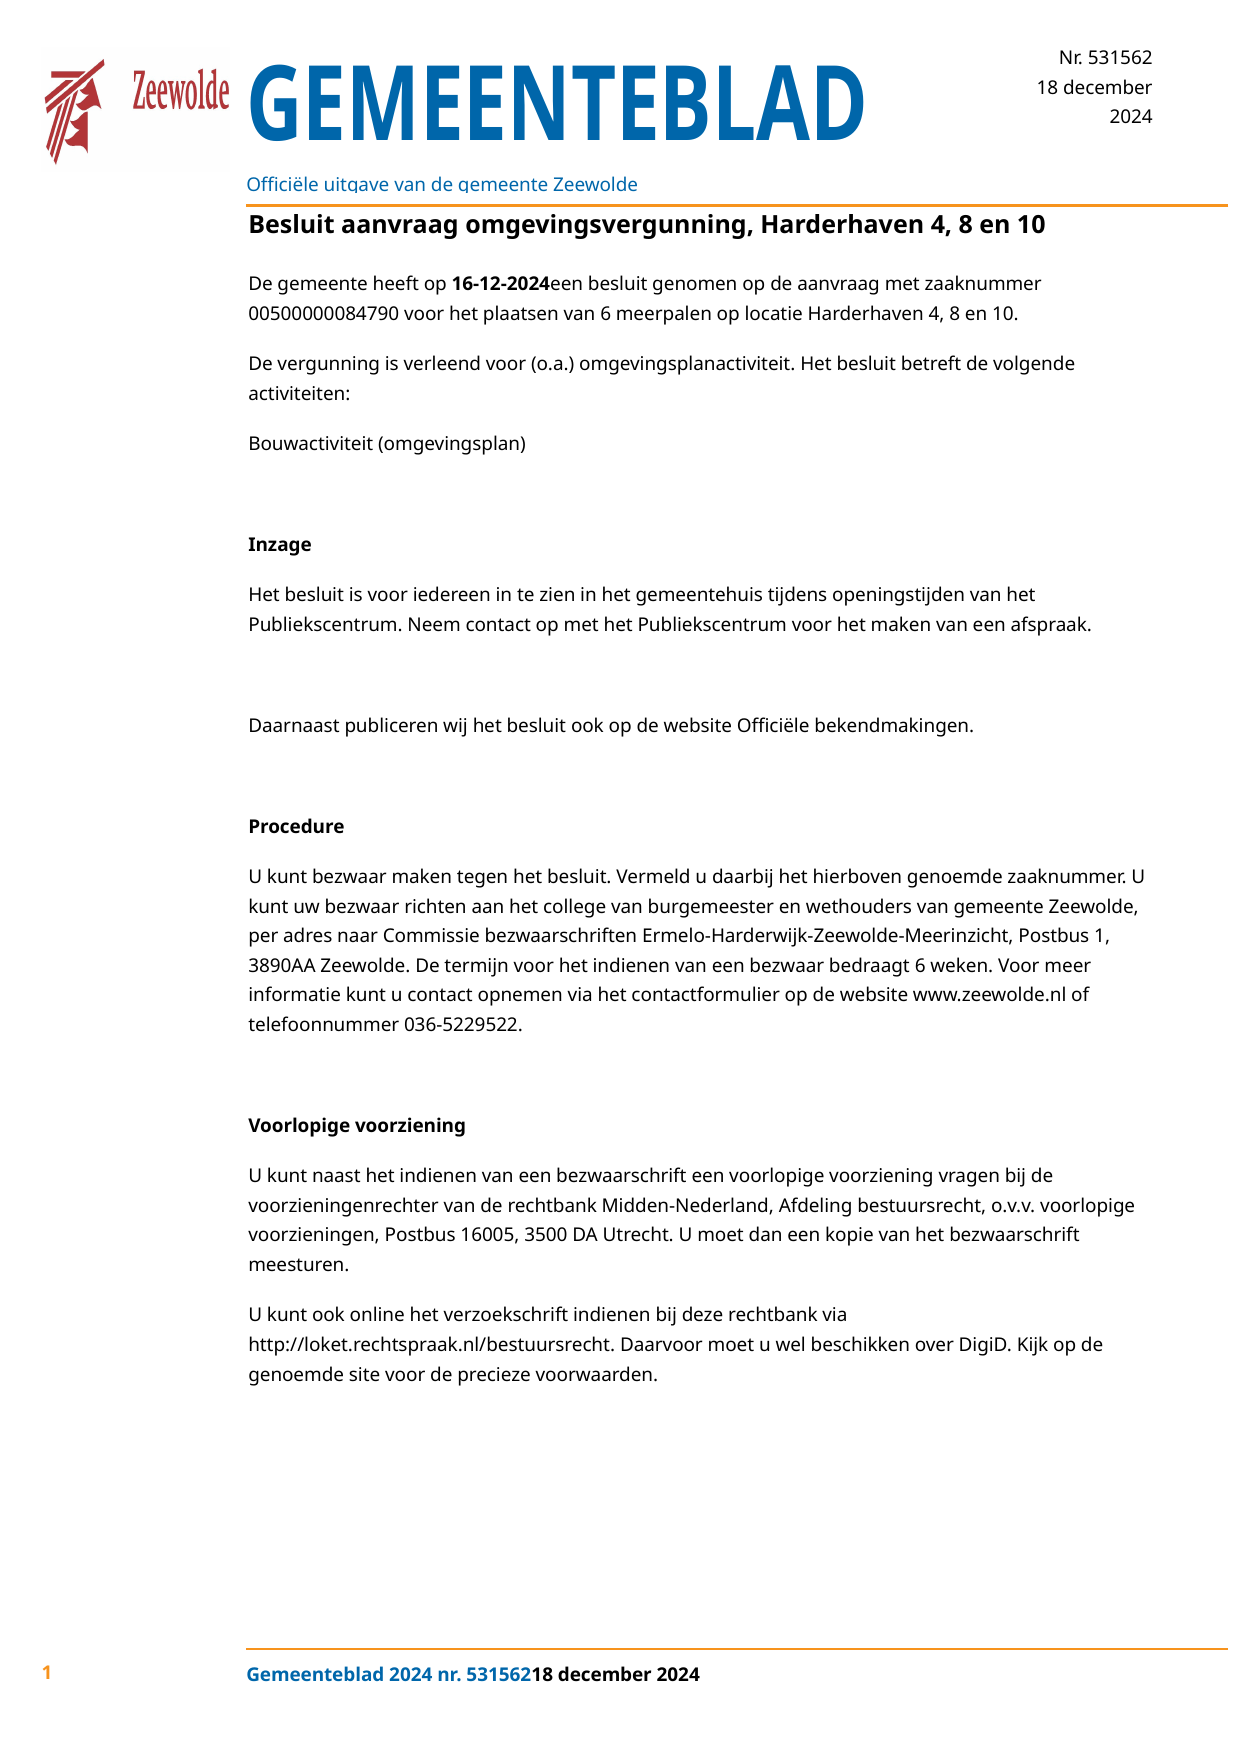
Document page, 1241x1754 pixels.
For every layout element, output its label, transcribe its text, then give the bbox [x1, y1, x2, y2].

picture [41, 47, 231, 172]
text Het besluit is voor iedereen in te zien in het gemeentehuis tijdens openingstijden van het Publiekscentrum. Neem contact op met het Publiekscentrum voor het maken van een afspraak. [248, 582, 1152, 637]
text Procedure [248, 813, 1152, 838]
text Daarnaast publiceren wij het besluit ook op de website Officiële bekendmakingen. [248, 712, 1152, 738]
text Bouwactiviteit (omgevingsplan) [248, 430, 1152, 456]
text Besluit aanvraag omgevingsvergunning, Harderhaven 4, 8 en 10 [248, 207, 1152, 241]
text Voorlopige voorziening [248, 1112, 1152, 1138]
text U kunt bezwaar maken tegen het besluit. Vermeld u daarbij het hierboven genoemde zaaknummer. U kunt uw bezwaar richten aan het college van burgemeester en wethouders van gemeente Zeewolde, per adres naar Commissie bezwaarschriften Ermelo-Harderwijk-Zeewolde-Meerinzicht, Postbus 1, 3890AA Zeewolde. De termijn voor het indienen van een bezwaar bedraagt 6 weken. Voor meer informatie kunt u contact opnemen via het contactformulier op de website www.zeewolde.nl of telefoonnummer 036-5229522. [248, 863, 1152, 1037]
text Inzage [248, 531, 1152, 557]
text U kunt ook online het verzoekschrift indienen bij deze rechtbank via http://loket.rechtspraak.nl/bestuursrecht. Daarvoor moet u wel beschikken over DigiD. Kijk op de genoemde site voor de precieze voorwaarden. [248, 1302, 1152, 1386]
text De vergunning is verleend voor (o.a.) omgevingsplanactiviteit. Het besluit betreft de volgende activiteiten: [248, 350, 1152, 406]
text U kunt naast het indienen van een bezwaarschrift een voorlopige voorziening vragen bij de voorzieningenrechter van de rechtbank Midden-Nederland, Afdeling bestuursrecht, o.v.v. voorlopige voorzieningen, Postbus 16005, 3500 DA Utrecht. U moet dan een kopie van het bezwaarschrift meesturen. [248, 1162, 1152, 1277]
text De gemeente heeft op 16-12-2024een besluit genomen op de aanvraag met zaaknummer 00500000084790 voor het plaatsen van 6 meerpalen op locatie Harderhaven 4, 8 en 10. [248, 270, 1152, 326]
